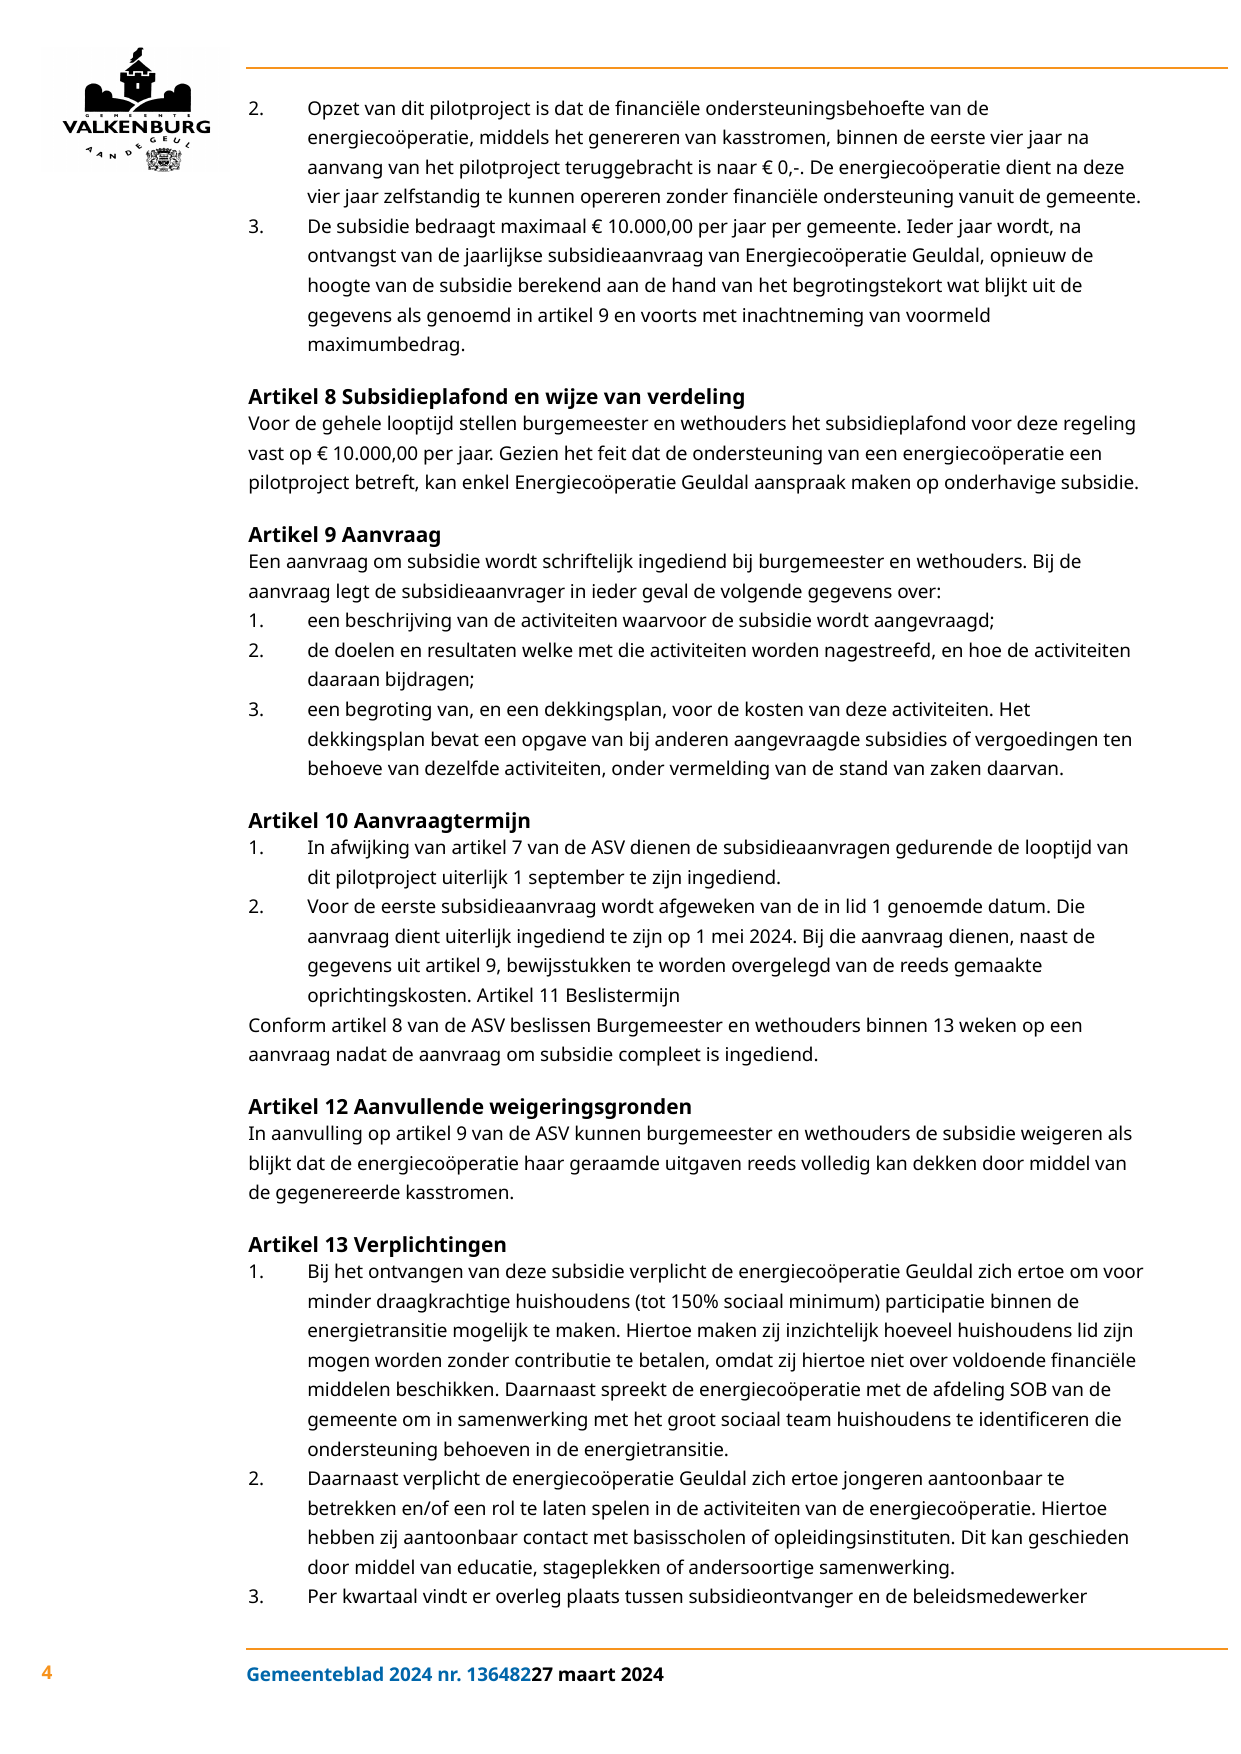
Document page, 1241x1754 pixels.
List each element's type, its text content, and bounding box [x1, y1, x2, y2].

text Artikel 10 Aanvraagtermijn [248, 806, 1152, 834]
list De subsidie bedraagt maximaal € 10.000,00 per jaar per gemeente. Ieder jaar wordt, na ontvangst van de jaarlijkse subsidieaanvraag van Energiecoöperatie Geuldal, opnieuw de hoogte van de subsidie berekend aan de hand van het begrotingstekort wat blijkt uit de gegevens als genoemd in artikel 9 en voorts met inachtneming van voormeld maximumbedrag. [248, 213, 1152, 357]
picture [41, 47, 231, 172]
text Een aanvraag om subsidie wordt schriftelijk ingediend bij burgemeester en wethouders. Bij de aanvraag legt de subsidieaanvrager in ieder geval de volgende gegevens over: [248, 548, 1152, 604]
list een beschrijving van de activiteiten waarvoor de subsidie wordt aangevraagd; [248, 607, 1152, 633]
text Conform artikel 8 van de ASV beslissen Burgemeester en wethouders binnen 13 weken op een aanvraag nadat de aanvraag om subsidie compleet is ingediend. [248, 1012, 1152, 1067]
list Voor de eerste subsidieaanvraag wordt afgeweken van de in lid 1 genoemde datum. Die aanvraag dient uiterlijk ingediend te zijn op 1 mei 2024. Bij die aanvraag dienen, naast de gegevens uit artikel 9, bewijsstukken te worden overgelegd van de reeds gemaakte oprichtingskosten. Artikel 11 Beslistermijn [248, 893, 1152, 1008]
text Artikel 9 Aanvraag [248, 520, 1152, 548]
text In aanvulling op artikel 9 van de ASV kunnen burgemeester en wethouders de subsidie weigeren als blijkt dat de energiecoöperatie haar geraamde uitgaven reeds volledig kan dekken door middel van de gegenereerde kasstromen. [248, 1120, 1152, 1205]
list In afwijking van artikel 7 van de ASV dienen de subsidieaanvragen gedurende de looptijd van dit pilotproject uiterlijk 1 september te zijn ingediend. [248, 834, 1152, 889]
list Opzet van dit pilotproject is dat de financiële ondersteuningsbehoefte van de energiecoöperatie, middels het genereren van kasstromen, binnen de eerste vier jaar na aanvang van het pilotproject teruggebracht is naar € 0,-. De energiecoöperatie dient na deze vier jaar zelfstandig te kunnen opereren zonder financiële ondersteuning vanuit de gemeente. [248, 95, 1152, 209]
list Daarnaast verplicht de energiecoöperatie Geuldal zich ertoe jongeren aantoonbaar te betrekken en/of een rol te laten spelen in de activiteiten van de energiecoöperatie. Hiertoe hebben zij aantoonbaar contact met basisscholen of opleidingsinstituten. Dit kan geschieden door middel van educatie, stageplekken of andersoortige samenwerking. [248, 1465, 1152, 1580]
list een begroting van, en een dekkingsplan, voor de kosten van deze activiteiten. Het dekkingsplan bevat een opgave van bij anderen aangevraagde subsidies of vergoedingen ten behoeve van dezelfde activiteiten, onder vermelding van de stand van zaken daarvan. [248, 696, 1152, 781]
list de doelen en resultaten welke met die activiteiten worden nagestreefd, en hoe de activiteiten daaraan bijdragen; [248, 637, 1152, 692]
text Artikel 13 Verplichtingen [248, 1230, 1152, 1258]
list Per kwartaal vindt er overleg plaats tussen subsidieontvanger en de beleidsmedewerker [248, 1584, 1152, 1609]
list Bij het ontvangen van deze subsidie verplicht de energiecoöperatie Geuldal zich ertoe om voor minder draagkrachtige huishoudens (tot 150% sociaal minimum) participatie binnen de energietransitie mogelijk te maken. Hiertoe maken zij inzichtelijk hoeveel huishoudens lid zijn mogen worden zonder contributie te betalen, omdat zij hiertoe niet over voldoende financiële middelen beschikken. Daarnaast spreekt de energiecoöperatie met de afdeling SOB van de gemeente om in samenwerking met het groot sociaal team huishoudens te identificeren die ondersteuning behoeven in de energietransitie. [248, 1258, 1152, 1461]
text Artikel 8 Subsidieplafond en wijze van verdeling [248, 382, 1152, 410]
text Artikel 12 Aanvullende weigeringsgronden [248, 1092, 1152, 1120]
text Voor de gehele looptijd stellen burgemeester en wethouders het subsidieplafond voor deze regeling vast op € 10.000,00 per jaar. Gezien het feit dat de ondersteuning van een energiecoöperatie een pilotproject betreft, kan enkel Energiecoöperatie Geuldal aanspraak maken op onderhavige subsidie. [248, 410, 1152, 495]
